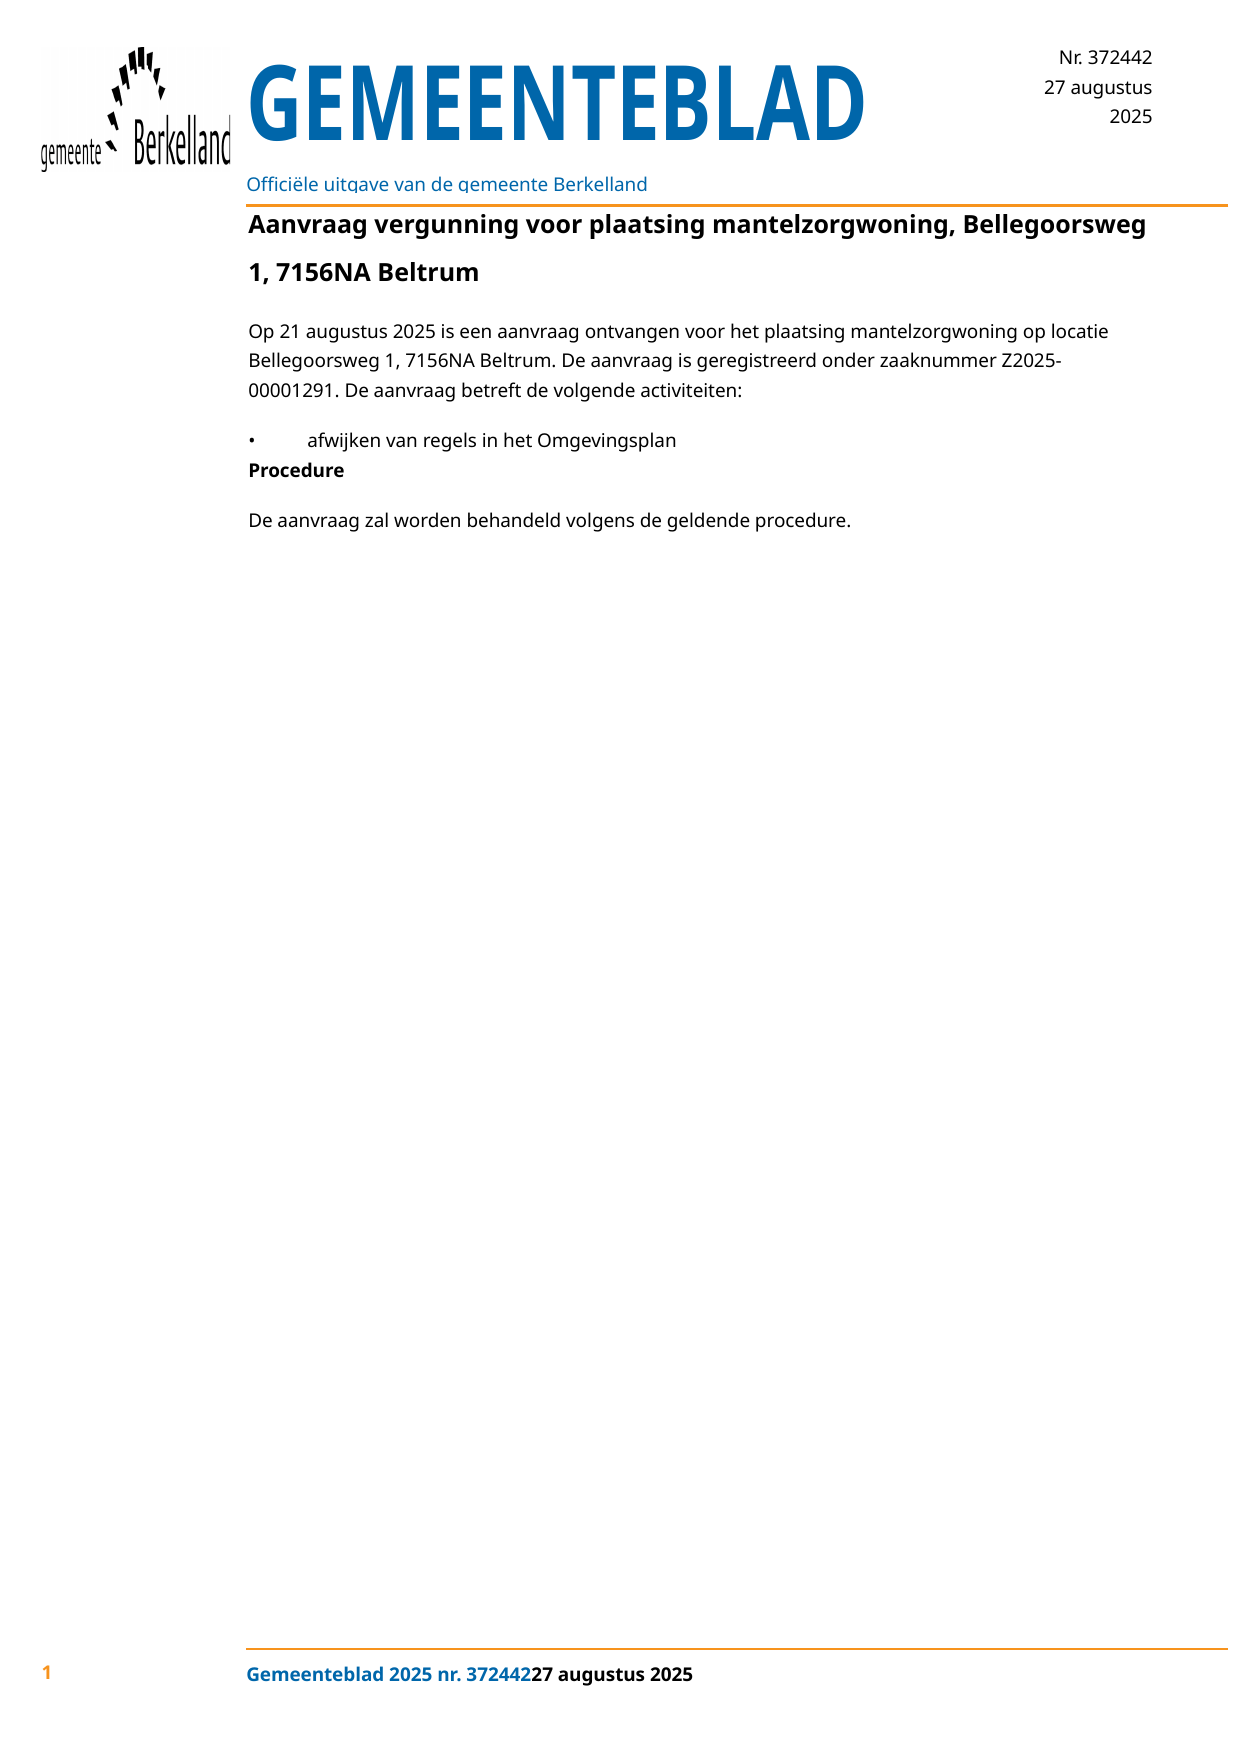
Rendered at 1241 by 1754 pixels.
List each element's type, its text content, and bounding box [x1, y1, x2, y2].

text Aanvraag vergunning voor plaatsing mantelzorgwoning, Bellegoorsweg 1, 7156NA Beltrum [248, 207, 1152, 288]
picture [41, 47, 231, 172]
list afwijken van regels in het Omgevingsplan [248, 427, 1152, 453]
text Procedure [248, 457, 1152, 483]
text Op 21 augustus 2025 is een aanvraag ontvangen voor het plaatsing mantelzorgwoning op locatie Bellegoorsweg 1, 7156NA Beltrum. De aanvraag is geregistreerd onder zaaknummer Z2025-00001291. De aanvraag betreft de volgende activiteiten: [248, 318, 1152, 403]
text De aanvraag zal worden behandeld volgens de geldende procedure. [248, 507, 1152, 533]
